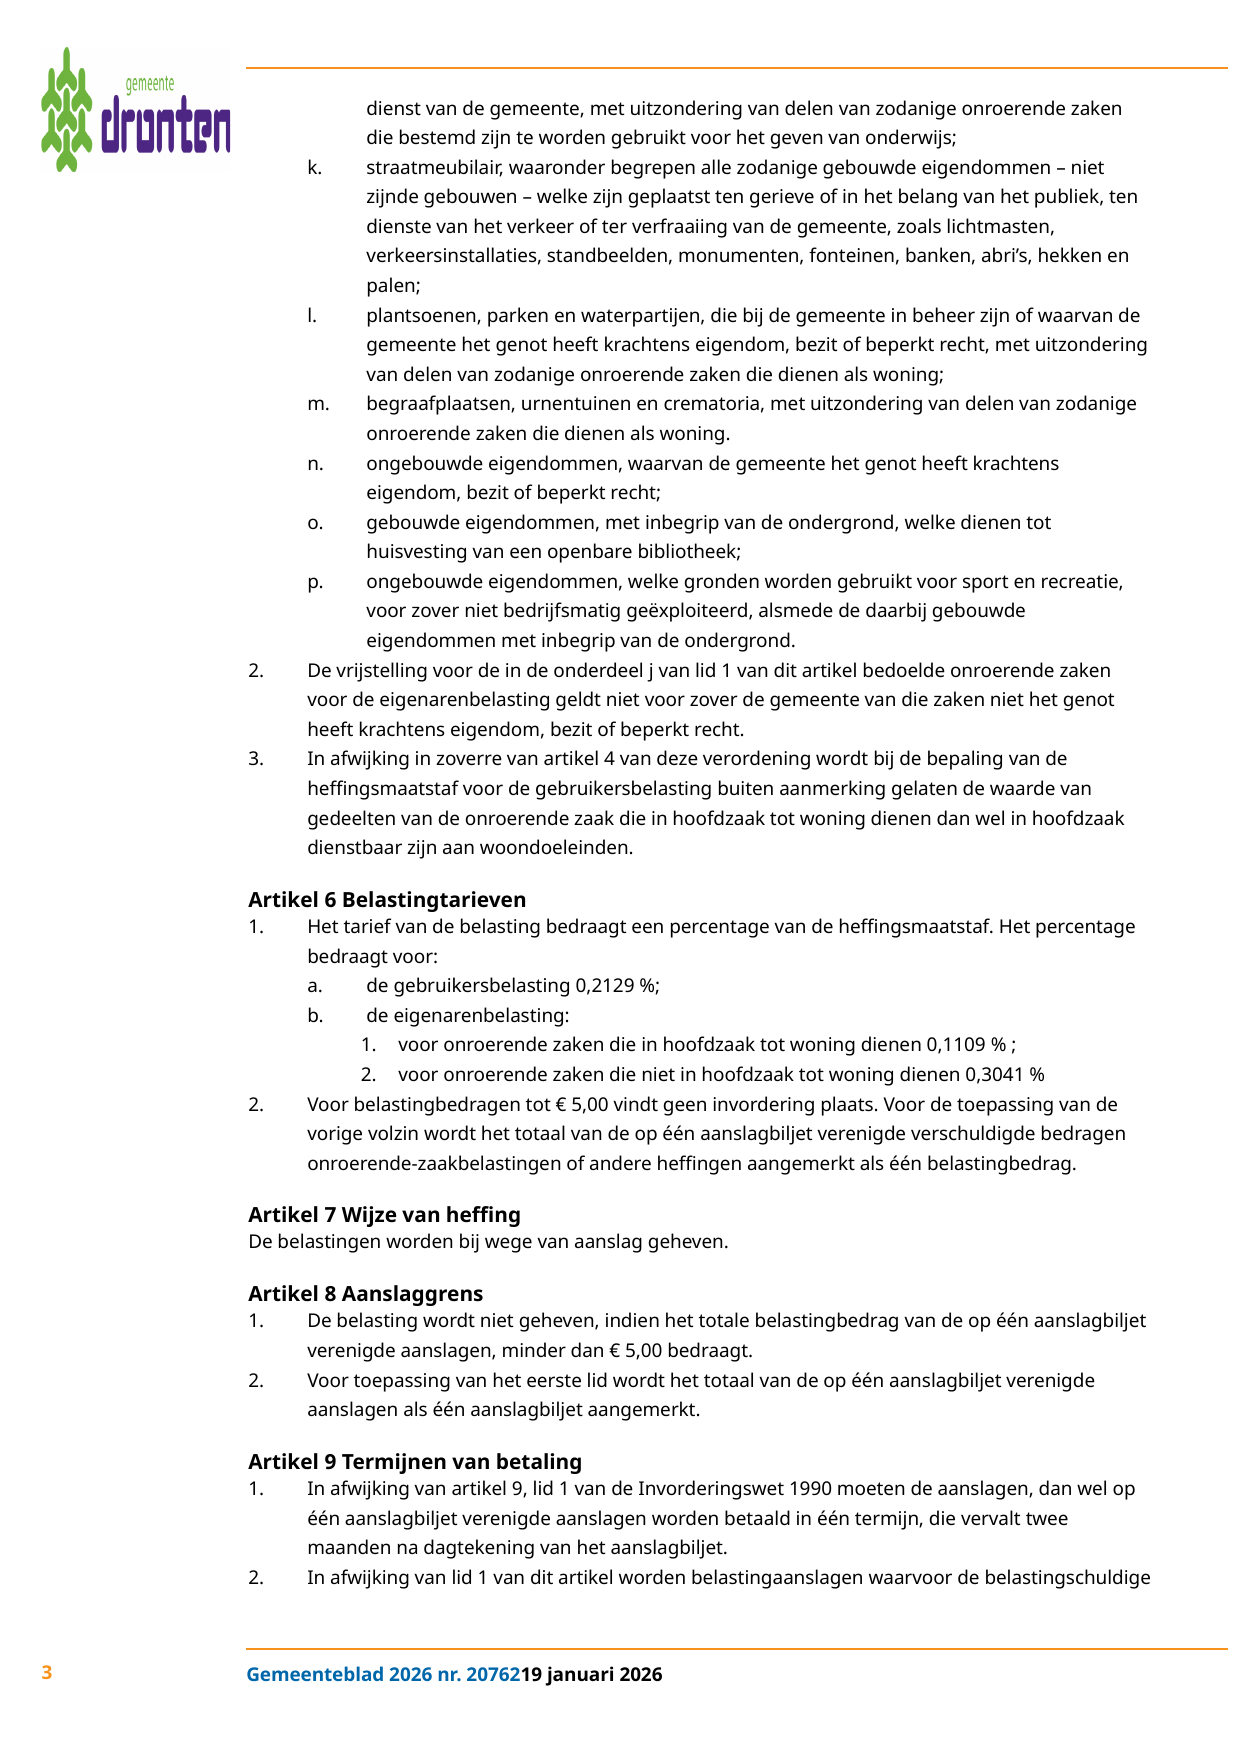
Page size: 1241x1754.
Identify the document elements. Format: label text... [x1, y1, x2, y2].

list de gebruikersbelasting 0,2129 %; [307, 972, 1152, 998]
list Voor toepassing van het eerste lid wordt het totaal van de op één aanslagbiljet verenigde aanslagen als één aanslagbiljet aangemerkt. [248, 1367, 1152, 1422]
list De vrijstelling voor de in de onderdeel j van lid 1 van dit artikel bedoelde onroerende zaken voor de eigenarenbelasting geldt niet voor zover de gemeente van die zaken niet het genot heeft krachtens eigendom, bezit of beperkt recht. [248, 657, 1152, 742]
list ongebouwde eigendommen, welke gronden worden gebruikt voor sport en recreatie, voor zover niet bedrijfsmatig geëxploiteerd, alsmede de daarbij gebouwde eigendommen met inbegrip van de ondergrond. [307, 568, 1152, 653]
list straatmeubilair, waaronder begrepen alle zodanige gebouwde eigendommen – niet zijnde gebouwen – welke zijn geplaatst ten gerieve of in het belang van het publiek, ten dienste van het verkeer of ter verfraaiing van de gemeente, zoals lichtmasten, verkeersinstallaties, standbeelden, monumenten, fonteinen, banken, abri’s, hekken en palen; [307, 154, 1152, 298]
list ongebouwde eigendommen, waarvan de gemeente het genot heeft krachtens eigendom, bezit of beperkt recht; [307, 450, 1152, 505]
list voor onroerende zaken die niet in hoofdzaak tot woning dienen 0,3041 % [361, 1061, 1152, 1087]
list In afwijking van lid 1 van dit artikel worden belastingaanslagen waarvoor de belastingschuldige [248, 1564, 1152, 1590]
text Artikel 6 Belastingtarieven [248, 885, 1152, 913]
text De belastingen worden bij wege van aanslag geheven. [248, 1229, 1152, 1254]
text Artikel 7 Wijze van heffing [248, 1200, 1152, 1229]
text Artikel 9 Termijnen van betaling [248, 1447, 1152, 1475]
list In afwijking van artikel 9, lid 1 van de Invorderingswet 1990 moeten de aanslagen, dan wel op één aanslagbiljet verenigde aanslagen worden betaald in één termijn, die vervalt twee maanden na dagtekening van het aanslagbiljet. [248, 1475, 1152, 1560]
list begraafplaatsen, urnentuinen en crematoria, met uitzondering van delen van zodanige onroerende zaken die dienen als woning. [307, 391, 1152, 446]
text Artikel 8 Aanslaggrens [248, 1279, 1152, 1308]
list de eigenarenbelasting: [307, 1002, 1152, 1028]
picture [41, 47, 231, 172]
list In afwijking in zoverre van artikel 4 van deze verordening wordt bij de bepaling van de heffingsmaatstaf voor de gebruikersbelasting buiten aanmerking gelaten de waarde van gedeelten van de onroerende zaak die in hoofdzaak tot woning dienen dan wel in hoofdzaak dienstbaar zijn aan woondoeleinden. [248, 746, 1152, 860]
list voor onroerende zaken die in hoofdzaak tot woning dienen 0,1109 % ; [361, 1032, 1152, 1057]
list gebouwde eigendommen, met inbegrip van de ondergrond, welke dienen tot huisvesting van een openbare bibliotheek; [307, 509, 1152, 564]
list plantsoenen, parken en waterpartijen, die bij de gemeente in beheer zijn of waarvan de gemeente het genot heeft krachtens eigendom, bezit of beperkt recht, met uitzondering van delen van zodanige onroerende zaken die dienen als woning; [307, 302, 1152, 387]
list dienst van de gemeente, met uitzondering van delen van zodanige onroerende zaken die bestemd zijn te worden gebruikt voor het geven van onderwijs; [307, 95, 1152, 150]
list De belasting wordt niet geheven, indien het totale belastingbedrag van de op één aanslagbiljet verenigde aanslagen, minder dan € 5,00 bedraagt. [248, 1308, 1152, 1363]
list Voor belastingbedragen tot € 5,00 vindt geen invordering plaats. Voor de toepassing van de vorige volzin wordt het totaal van de op één aanslagbiljet verenigde verschuldigde bedragen onroerende-zaakbelastingen of andere heffingen aangemerkt als één belastingbedrag. [248, 1091, 1152, 1176]
list Het tarief van de belasting bedraagt een percentage van de heffingsmaatstaf. Het percentage bedraagt voor: [248, 913, 1152, 968]
